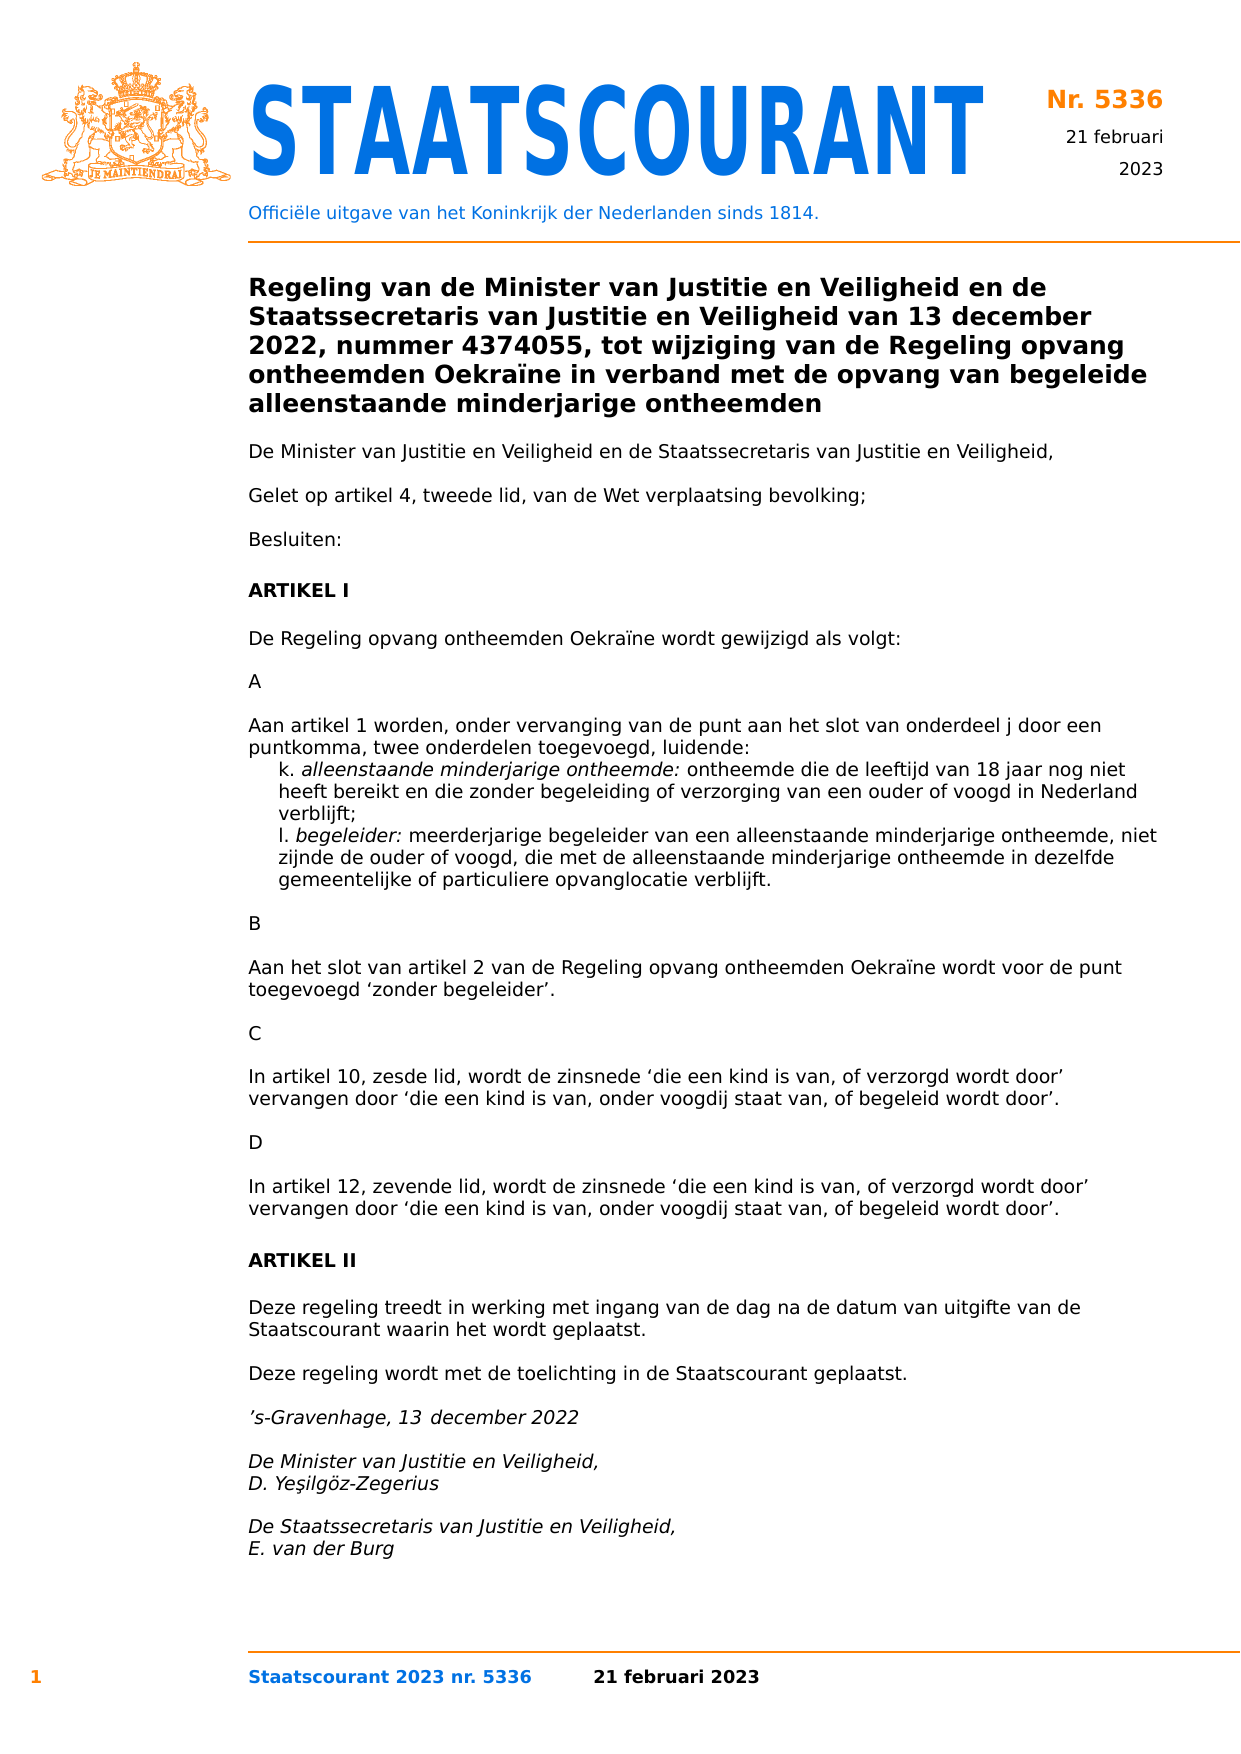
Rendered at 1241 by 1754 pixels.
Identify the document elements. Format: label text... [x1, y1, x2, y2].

text In artikel 10, zesde lid, wordt de zinsnede ‘die een kind is van, of verzorgd wordt door’ vervangen door ‘die een kind is van, onder voogdij staat van, of begeleid wordt door’. [248, 1066, 1163, 1110]
text De Regeling opvang ontheemden Oekraïne wordt gewijzigd als volgt: [248, 627, 1163, 649]
text D [248, 1132, 1163, 1154]
subtitle ARTIKEL II [248, 1250, 1163, 1272]
table_cell 2023 [998, 153, 1240, 203]
text Aan artikel 1 worden, onder vervanging van de punt aan het slot van onderdeel j door een puntkomma, twee onderdelen toegevoegd, luidende: [248, 715, 1163, 759]
text ’s-Gravenhage, 13 december 2022 [248, 1407, 1163, 1429]
subtitle Regeling van de Minister van Justitie en Veiligheid en de Staatssecretaris van Justitie en Veiligheid van 13 december 2022, nummer 4374055, tot wijziging van de Regeling opvang ontheemden Oekraïne in verband met de opvang van begeleide alleenstaande minderjarige ontheemden [248, 273, 1163, 419]
text Deze regeling wordt met de toelichting in de Staatscourant geplaatst. [248, 1363, 1163, 1385]
text C [248, 1022, 1163, 1044]
text Gelet op artikel 4, tweede lid, van de Wet verplaatsing bevolking; [248, 484, 1163, 507]
table_header [25, 62, 248, 241]
text l. begeleider: meerderjarige begeleider van een alleenstaande minderjarige ontheemde, niet zijnde de ouder of voogd, die met de alleenstaande minderjarige ontheemde in dezelfde gemeentelijke of particuliere opvanglocatie verblijft. [278, 825, 1163, 891]
text De Minister van Justitie en Veiligheid en de Staatssecretaris van Justitie en Veiligheid, [248, 441, 1163, 463]
text De Minister van Justitie en Veiligheid, D. Yeşilgöz-Zegerius [248, 1451, 1163, 1494]
text A [248, 671, 1163, 693]
table_cell 21 februari [998, 121, 1240, 153]
text B [248, 913, 1163, 935]
subtitle ARTIKEL I [248, 580, 1163, 602]
text Besluiten: [248, 528, 1163, 550]
table_cell Officiële uitgave van het Koninkrijk der Nederlanden sinds 1814. [248, 203, 1240, 241]
text Deze regeling treedt in werking met ingang van de dag na de datum van uitgifte van de Staatscourant waarin het wordt geplaatst. [248, 1297, 1163, 1341]
text k. alleenstaande minderjarige ontheemde: ontheemde die de leeftijd van 18 jaar nog niet heeft bereikt en die zonder begeleiding of verzorging van een ouder of voogd in Nederland verblijft; [278, 759, 1163, 825]
table_header STAATSCOURANT [248, 62, 998, 203]
table_header Nr. 5336 [998, 62, 1240, 121]
picture [41, 62, 231, 186]
text De Staatssecretaris van Justitie en Veiligheid, E. van der Burg [248, 1516, 1163, 1560]
text In artikel 12, zevende lid, wordt de zinsnede ‘die een kind is van, of verzorgd wordt door’ vervangen door ‘die een kind is van, onder voogdij staat van, of begeleid wordt door’. [248, 1176, 1163, 1220]
text Aan het slot van artikel 2 van de Regeling opvang ontheemden Oekraïne wordt voor de punt toegevoegd ‘zonder begeleider’. [248, 957, 1163, 1001]
